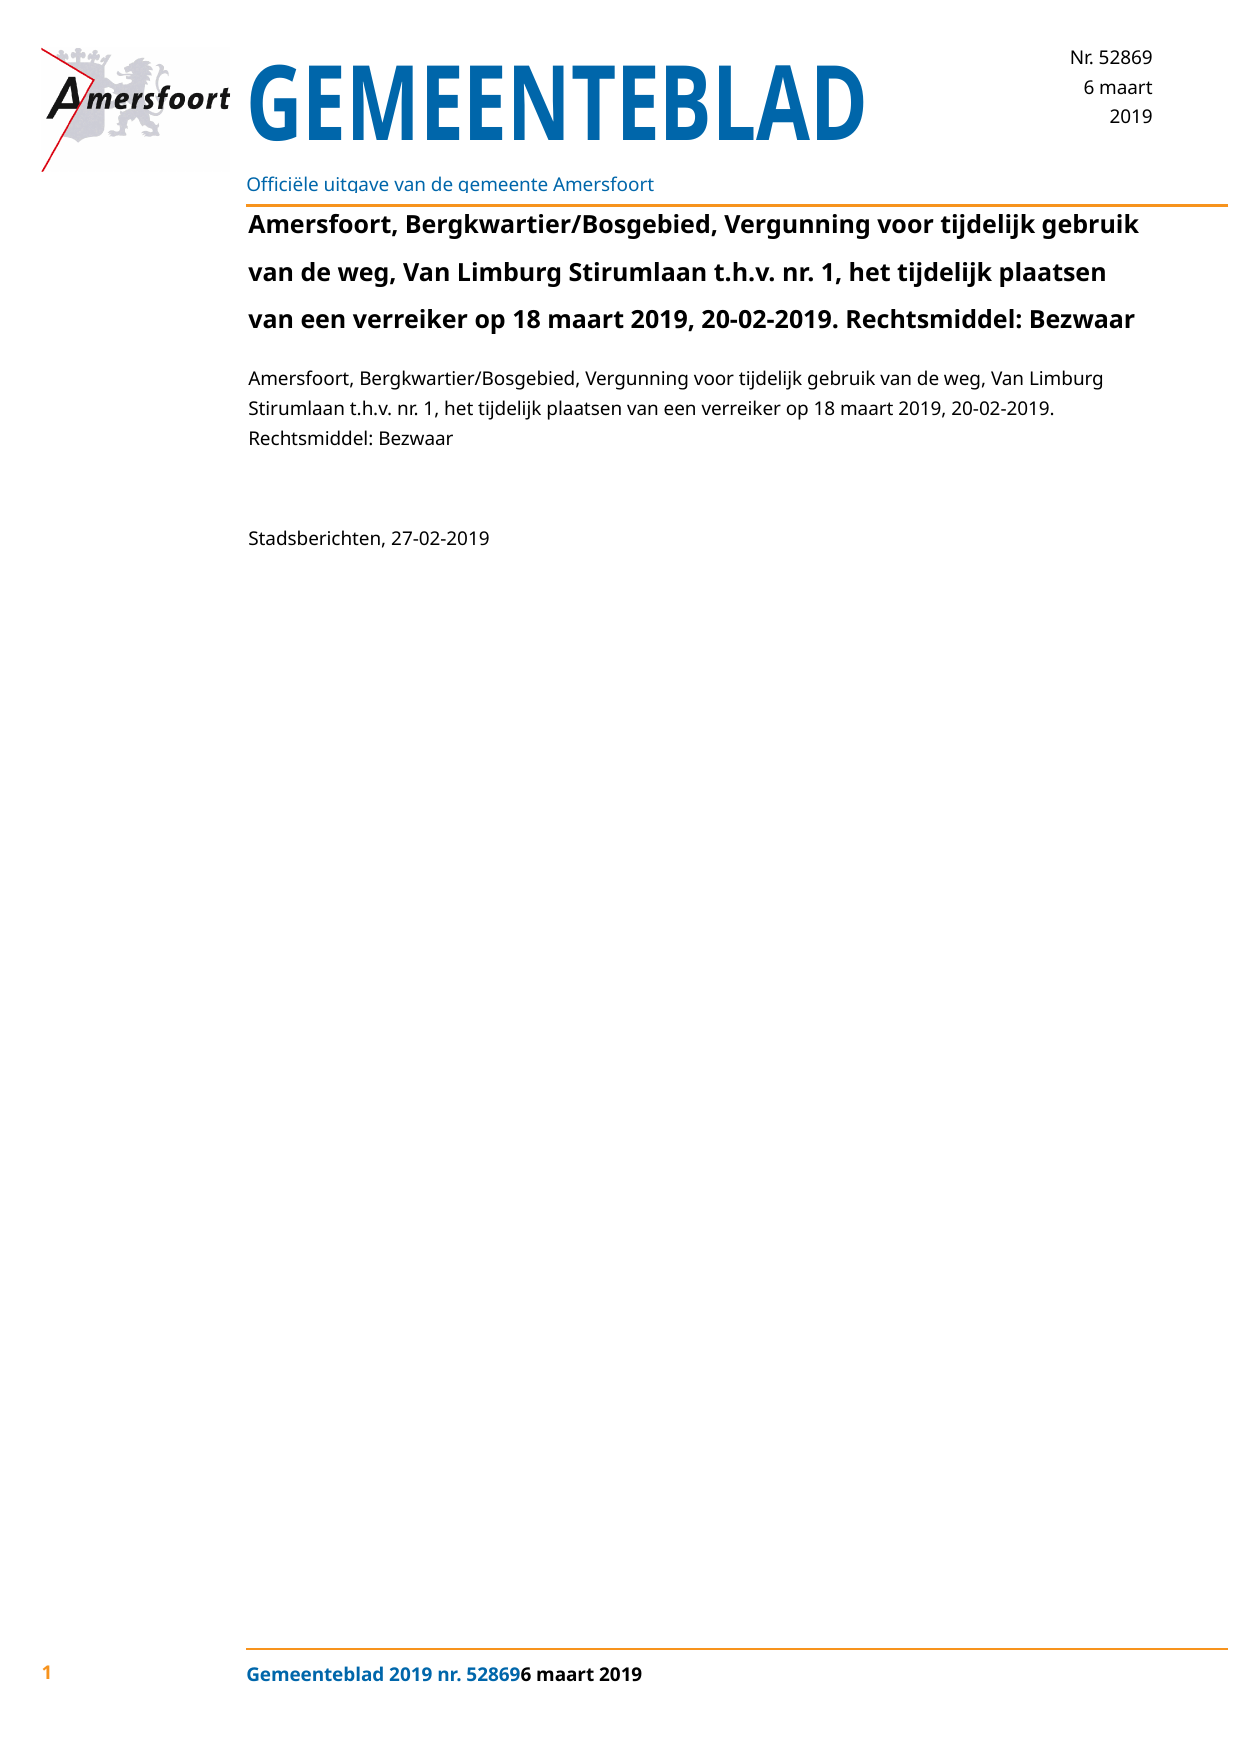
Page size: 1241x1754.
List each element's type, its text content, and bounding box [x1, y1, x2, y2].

text Stadsberichten, 27-02-2019 [248, 526, 1152, 551]
text Amersfoort, Bergkwartier/Bosgebied, Vergunning voor tijdelijk gebruik van de weg, Van Limburg Stirumlaan t.h.v. nr. 1, het tijdelijk plaatsen van een verreiker op 18 maart 2019, 20-02-2019. Rechtsmiddel: Bezwaar [248, 207, 1152, 336]
text Amersfoort, Bergkwartier/Bosgebied, Vergunning voor tijdelijk gebruik van de weg, Van Limburg Stirumlaan t.h.v. nr. 1, het tijdelijk plaatsen van een verreiker op 18 maart 2019, 20-02-2019. Rechtsmiddel: Bezwaar [248, 366, 1152, 450]
picture [41, 47, 231, 172]
